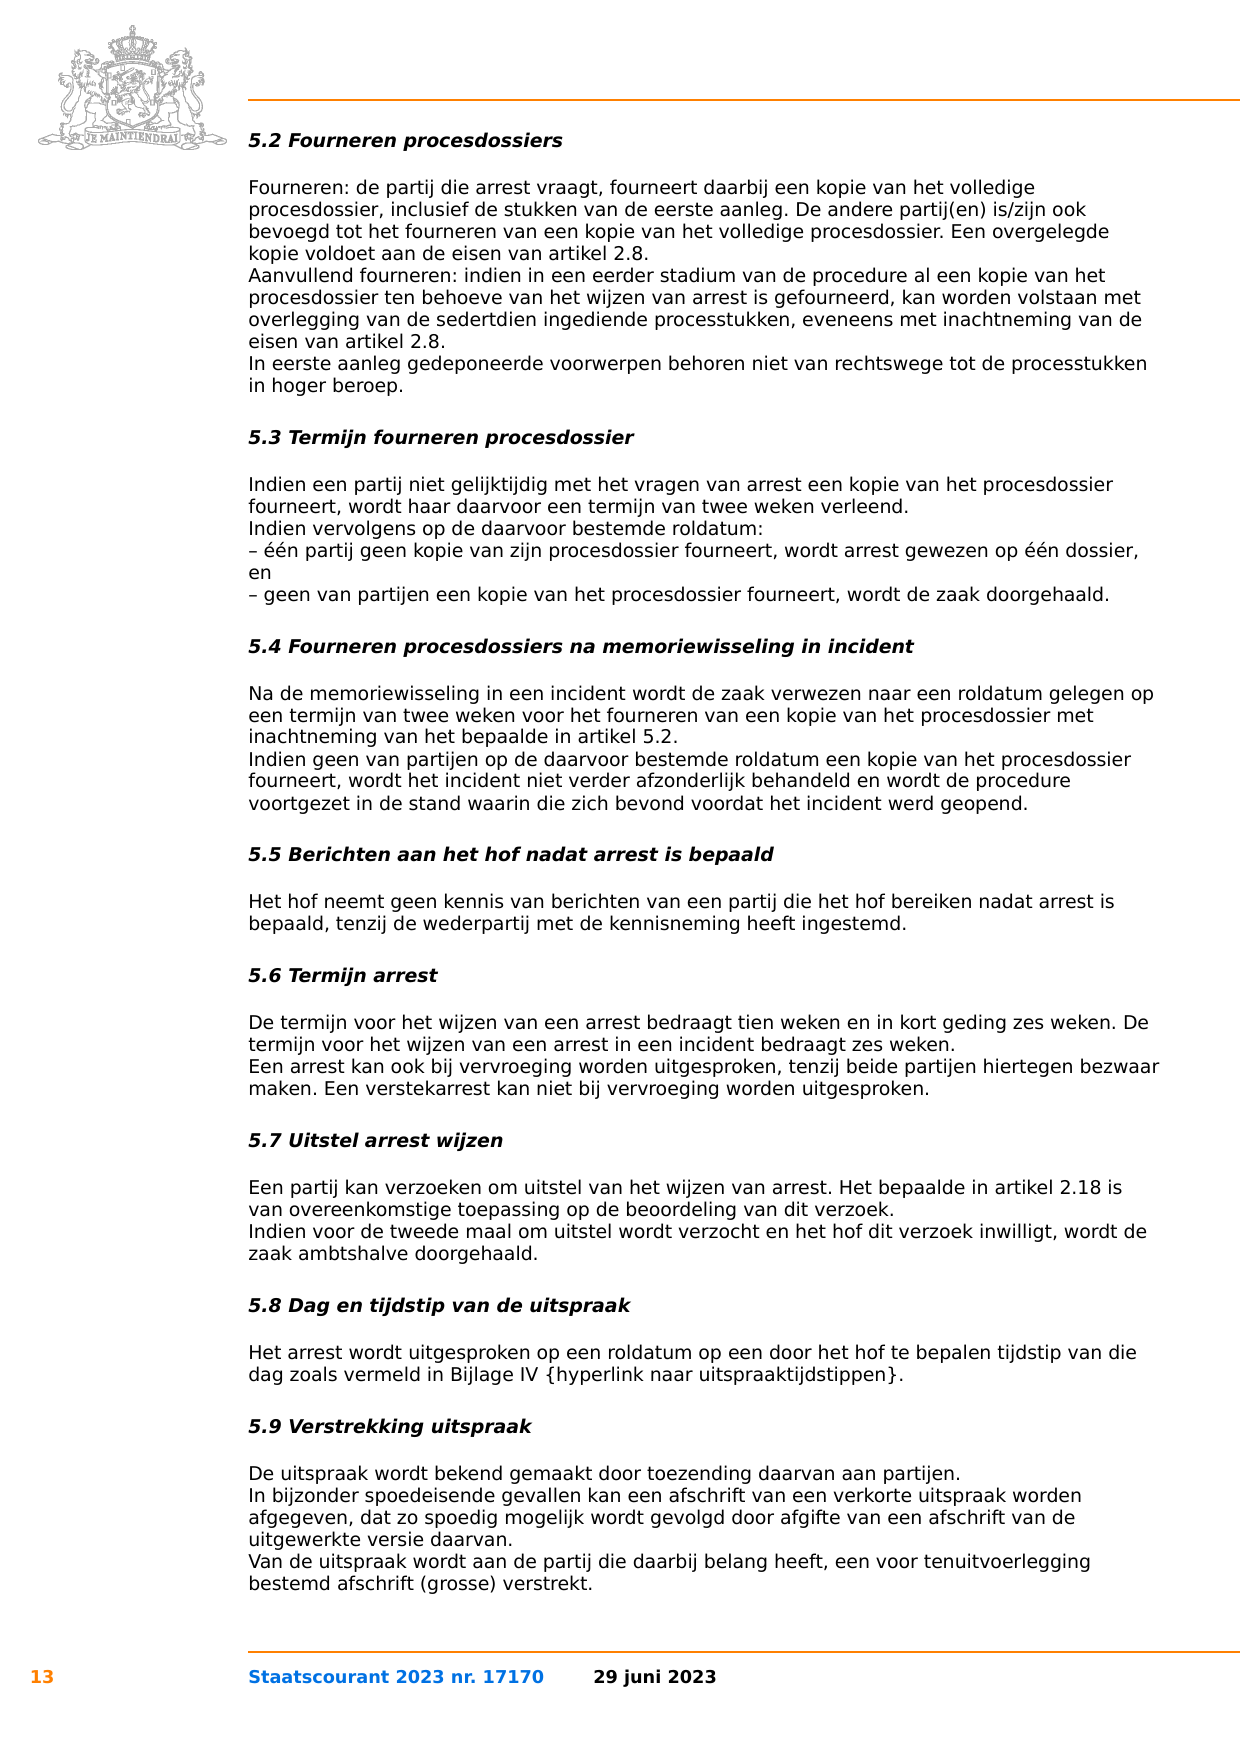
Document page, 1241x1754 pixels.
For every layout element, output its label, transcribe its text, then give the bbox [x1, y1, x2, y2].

text De termijn voor het wijzen van een arrest bedraagt tien weken en in kort geding zes weken. De termijn voor het wijzen van een arrest in een incident bedraagt zes weken. [248, 1012, 1163, 1056]
subtitle 5.3 Termijn fourneren procesdossier [248, 427, 1163, 449]
text De uitspraak wordt bekend gemaakt door toezending daarvan aan partijen. [248, 1463, 1163, 1485]
subtitle 5.6 Termijn arrest [248, 965, 1163, 987]
subtitle 5.4 Fourneren procesdossiers na memoriewisseling in incident [248, 636, 1163, 657]
text Indien voor de tweede maal om uitstel wordt verzocht en het hof dit verzoek inwilligt, wordt de zaak ambtshalve doorgehaald. [248, 1221, 1163, 1265]
text Het arrest wordt uitgesproken op een roldatum op een door het hof te bepalen tijdstip van die dag zoals vermeld in Bijlage IV {hyperlink naar uitspraaktijdstippen}. [248, 1342, 1163, 1386]
text Na de memoriewisseling in een incident wordt de zaak verwezen naar een roldatum gelegen op een termijn van twee weken voor het fourneren van een kopie van het procesdossier met inachtneming van het bepaalde in artikel 5.2. [248, 682, 1163, 748]
text Het hof neemt geen kennis van berichten van een partij die het hof bereiken nadat arrest is bepaald, tenzij de wederpartij met de kennisneming heeft ingestemd. [248, 891, 1163, 935]
text Indien geen van partijen op de daarvoor bestemde roldatum een kopie van het procesdossier fourneert, wordt het incident niet verder afzonderlijk behandeld en wordt de procedure voortgezet in de stand waarin die zich bevond voordat het incident werd geopend. [248, 748, 1163, 814]
text Indien een partij niet gelijktijdig met het vragen van arrest een kopie van het procesdossier fourneert, wordt haar daarvoor een termijn van twee weken verleend. [248, 474, 1163, 518]
text In eerste aanleg gedeponeerde voorwerpen behoren niet van rechtswege tot de processtukken in hoger beroep. [248, 353, 1163, 397]
subtitle 5.8 Dag en tijdstip van de uitspraak [248, 1295, 1163, 1317]
picture [38, 25, 227, 150]
text Een arrest kan ook bij vervroeging worden uitgesproken, tenzij beide partijen hiertegen bezwaar maken. Een verstekarrest kan niet bij vervroeging worden uitgesproken. [248, 1056, 1163, 1100]
text Fourneren: de partij die arrest vraagt, fourneert daarbij een kopie van het volledige procesdossier, inclusief de stukken van de eerste aanleg. De andere partij(en) is/zijn ook bevoegd tot het fourneren van een kopie van het volledige procesdossier. Een overgelegde kopie voldoet aan de eisen van artikel 2.8. [248, 177, 1163, 265]
subtitle 5.5 Berichten aan het hof nadat arrest is bepaald [248, 844, 1163, 866]
text Aanvullend fourneren: indien in een eerder stadium van de procedure al een kopie van het procesdossier ten behoeve van het wijzen van arrest is gefourneerd, kan worden volstaan met overlegging van de sedertdien ingediende processtukken, eveneens met inachtneming van de eisen van artikel 2.8. [248, 265, 1163, 353]
text Een partij kan verzoeken om uitstel van het wijzen van arrest. Het bepaalde in artikel 2.18 is van overeenkomstige toepassing op de beoordeling van dit verzoek. [248, 1177, 1163, 1221]
subtitle 5.9 Verstrekking uitspraak [248, 1416, 1163, 1438]
text In bijzonder spoedeisende gevallen kan een afschrift van een verkorte uitspraak worden afgegeven, dat zo spoedig mogelijk wordt gevolgd door afgifte van een afschrift van de uitgewerkte versie daarvan. [248, 1485, 1163, 1551]
text – geen van partijen een kopie van het procesdossier fourneert, wordt de zaak doorgehaald. [248, 583, 1163, 606]
subtitle 5.7 Uitstel arrest wijzen [248, 1130, 1163, 1152]
subtitle 5.2 Fourneren procesdossiers [248, 130, 1163, 152]
text Van de uitspraak wordt aan de partij die daarbij belang heeft, een voor tenuitvoerlegging bestemd afschrift (grosse) verstrekt. [248, 1551, 1163, 1595]
text Indien vervolgens op de daarvoor bestemde roldatum: [248, 518, 1163, 539]
text – één partij geen kopie van zijn procesdossier fourneert, wordt arrest gewezen op één dossier, en [248, 539, 1163, 583]
